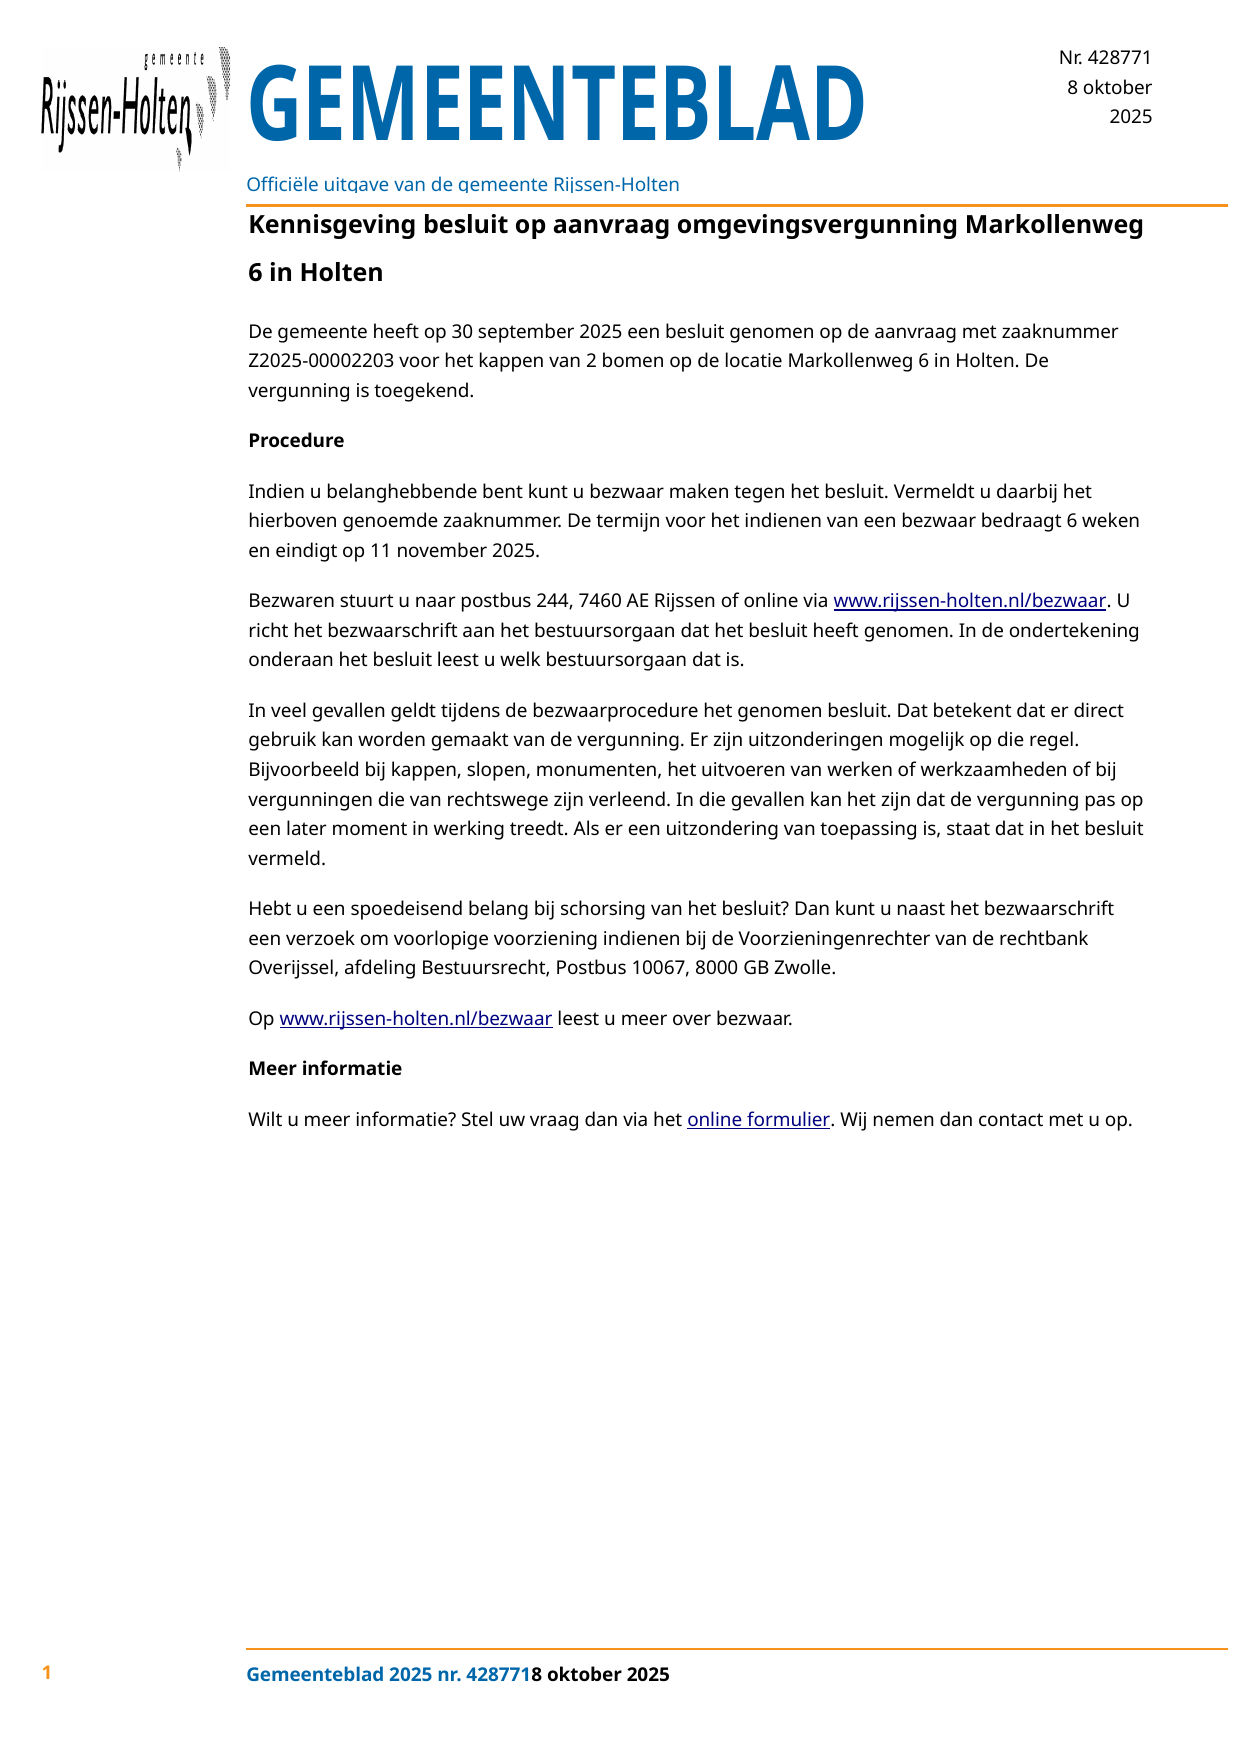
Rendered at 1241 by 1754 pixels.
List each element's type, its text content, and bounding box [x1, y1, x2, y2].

text Hebt u een spoedeisend belang bij schorsing van het besluit? Dan kunt u naast het bezwaarschrift een verzoek om voorlopige voorziening indienen bij de Voorzieningenrechter van de rechtbank Overijssel, afdeling Bestuursrecht, Postbus 10067, 8000 GB Zwolle. [248, 895, 1152, 980]
text Indien u belanghebbende bent kunt u bezwaar maken tegen het besluit. Vermeldt u daarbij het hierboven genoemde zaaknummer. De termijn voor het indienen van een bezwaar bedraagt 6 weken en eindigt op 11 november 2025. [248, 478, 1152, 563]
text Wilt u meer informatie? Stel uw vraag dan via het online formulier. Wij nemen dan contact met u op. [248, 1106, 1152, 1132]
text Bezwaren stuurt u naar postbus 244, 7460 AE Rijssen of online via www.rijssen-holten.nl/bezwaar. U richt het bezwaarschrift aan het bestuursorgaan dat het besluit heeft genomen. In de ondertekening onderaan het besluit leest u welk bestuursorgaan dat is. [248, 587, 1152, 672]
text De gemeente heeft op 30 september 2025 een besluit genomen op de aanvraag met zaaknummer Z2025-00002203 voor het kappen van 2 bomen op de locatie Markollenweg 6 in Holten. De vergunning is toegekend. [248, 318, 1152, 403]
text Procedure [248, 427, 1152, 453]
text Op www.rijssen-holten.nl/bezwaar leest u meer over bezwaar. [248, 1005, 1152, 1031]
text In veel gevallen geldt tijdens de bezwaarprocedure het genomen besluit. Dat betekent dat er direct gebruik kan worden gemaakt van de vergunning. Er zijn uitzonderingen mogelijk op die regel. Bijvoorbeeld bij kappen, slopen, monumenten, het uitvoeren van werken of werkzaamheden of bij vergunningen die van rechtswege zijn verleend. In die gevallen kan het zijn dat de vergunning pas op een later moment in werking treedt. Als er een uitzondering van toepassing is, staat dat in het besluit vermeld. [248, 697, 1152, 871]
text Meer informatie [248, 1055, 1152, 1081]
text Kennisgeving besluit op aanvraag omgevingsvergunning Markollenweg 6 in Holten [248, 207, 1152, 288]
picture [41, 47, 231, 172]
